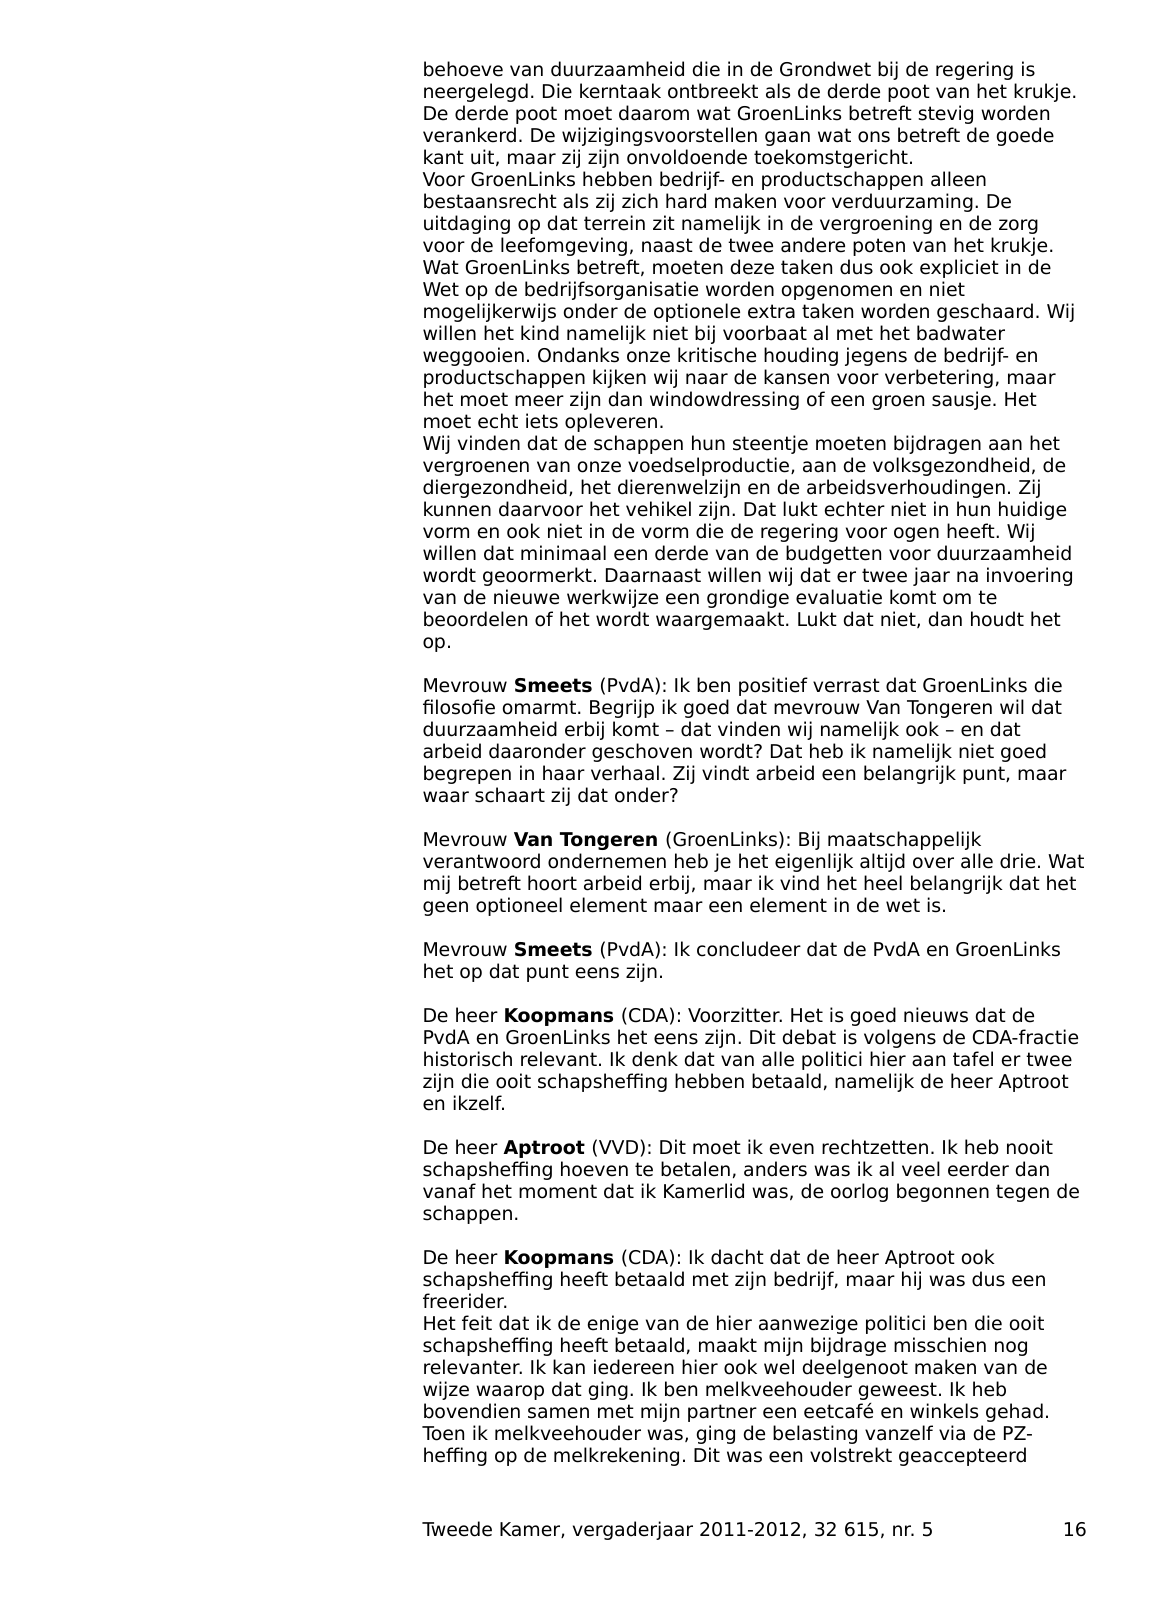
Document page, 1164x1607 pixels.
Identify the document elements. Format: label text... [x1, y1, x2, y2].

text Wij vinden dat de schappen hun steentje moeten bijdragen aan het vergroenen van onze voedselproductie, aan de volksgezondheid, de diergezondheid, het dierenwelzijn en de arbeidsverhoudingen. Zij kunnen daarvoor het vehikel zijn. Dat lukt echter niet in hun huidige vorm en ook niet in de vorm die de regering voor ogen heeft. Wij willen dat minimaal een derde van de budgetten voor duurzaamheid wordt geoormerkt. Daarnaast willen wij dat er twee jaar na invoering van de nieuwe werkwijze een grondige evaluatie komt om te beoordelen of het wordt waargemaakt. Lukt dat niet, dan houdt het op. [422, 433, 1087, 652]
text De heer Koopmans (CDA): Ik dacht dat de heer Aptroot ook schapsheffing heeft betaald met zijn bedrijf, maar hij was dus een freerider. [422, 1247, 1087, 1313]
text De heer Aptroot (VVD): Dit moet ik even rechtzetten. Ik heb nooit schapsheffing hoeven te betalen, anders was ik al veel eerder dan vanaf het moment dat ik Kamerlid was, de oorlog begonnen tegen de schappen. [422, 1137, 1087, 1225]
text Mevrouw Smeets (PvdA): Ik ben positief verrast dat GroenLinks die filosofie omarmt. Begrijp ik goed dat mevrouw Van Tongeren wil dat duurzaamheid erbij komt – dat vinden wij namelijk ook – en dat arbeid daaronder geschoven wordt? Dat heb ik namelijk niet goed begrepen in haar verhaal. Zij vindt arbeid een belangrijk punt, maar waar schaart zij dat onder? [422, 675, 1087, 807]
text Mevrouw Van Tongeren (GroenLinks): Bij maatschappelijk verantwoord ondernemen heb je het eigenlijk altijd over alle drie. Wat mij betreft hoort arbeid erbij, maar ik vind het heel belangrijk dat het geen optioneel element maar een element in de wet is. [422, 829, 1087, 917]
text Voor GroenLinks hebben bedrijf- en productschappen alleen bestaansrecht als zij zich hard maken voor verduurzaming. De uitdaging op dat terrein zit namelijk in de vergroening en de zorg voor de leefomgeving, naast de twee andere poten van het krukje. Wat GroenLinks betreft, moeten deze taken dus ook expliciet in de Wet op de bedrijfsorganisatie worden opgenomen en niet mogelijkerwijs onder de optionele extra taken worden geschaard. Wij willen het kind namelijk niet bij voorbaat al met het badwater weggooien. Ondanks onze kritische houding jegens de bedrijf- en productschappen kijken wij naar de kansen voor verbetering, maar het moet meer zijn dan windowdressing of een groen sausje. Het moet echt iets opleveren. [422, 169, 1087, 433]
text Het feit dat ik de enige van de hier aanwezige politici ben die ooit schapsheffing heeft betaald, maakt mijn bijdrage misschien nog relevanter. Ik kan iedereen hier ook wel deelgenoot maken van de wijze waarop dat ging. Ik ben melkveehouder geweest. Ik heb bovendien samen met mijn partner een eetcafé en winkels gehad. Toen ik melkveehouder was, ging de belasting vanzelf via de PZ-heffing op de melkrekening. Dit was een volstrekt geaccepteerd [422, 1313, 1087, 1467]
text Mevrouw Smeets (PvdA): Ik concludeer dat de PvdA en GroenLinks het op dat punt eens zijn. [422, 939, 1087, 983]
text behoeve van duurzaamheid die in de Grondwet bij de regering is neergelegd. Die kerntaak ontbreekt als de derde poot van het krukje. De derde poot moet daarom wat GroenLinks betreft stevig worden verankerd. De wijzigingsvoorstellen gaan wat ons betreft de goede kant uit, maar zij zijn onvoldoende toekomstgericht. [422, 59, 1087, 169]
text De heer Koopmans (CDA): Voorzitter. Het is goed nieuws dat de PvdA en GroenLinks het eens zijn. Dit debat is volgens de CDA-fractie historisch relevant. Ik denk dat van alle politici hier aan tafel er twee zijn die ooit schapsheffing hebben betaald, namelijk de heer Aptroot en ikzelf. [422, 1005, 1087, 1115]
